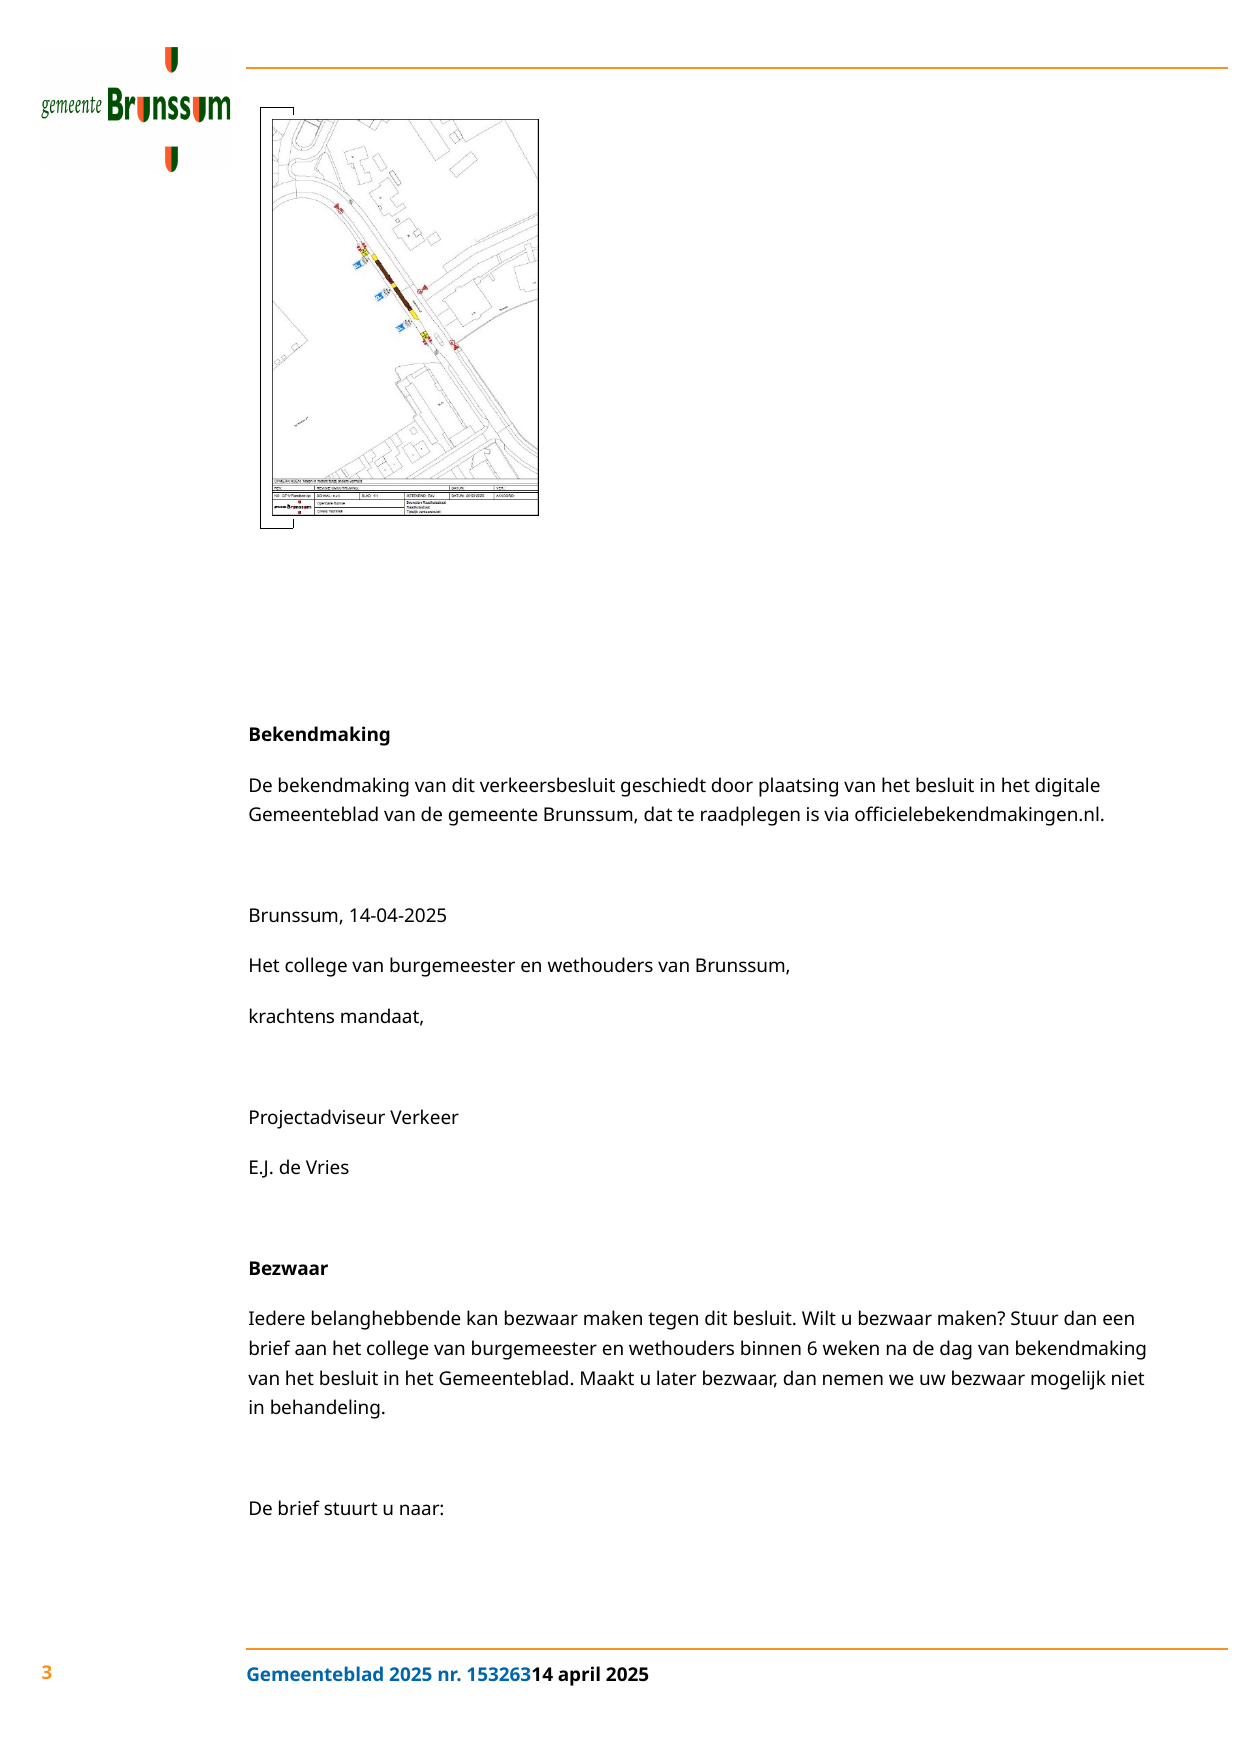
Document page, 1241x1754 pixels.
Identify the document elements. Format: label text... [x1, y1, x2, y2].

text Bekendmaking [248, 721, 1152, 747]
text De brief stuurt u naar: [248, 1495, 1152, 1521]
picture [41, 47, 231, 172]
text Brunssum, 14-04-2025 [248, 902, 1152, 928]
text Projectadviseur Verkeer [248, 1104, 1152, 1129]
picture [268, 115, 542, 519]
text Bezwaar [248, 1255, 1152, 1281]
text Iedere belanghebbende kan bezwaar maken tegen dit besluit. Wilt u bezwaar maken? Stuur dan een brief aan het college van burgemeester en wethouders binnen 6 weken na de dag van bekendmaking van het besluit in het Gemeenteblad. Maakt u later bezwaar, dan nemen we uw bezwaar mogelijk niet in behandeling. [248, 1306, 1152, 1420]
text Het college van burgemeester en wethouders van Brunssum, [248, 953, 1152, 978]
text De bekendmaking van dit verkeersbesluit geschiedt door plaatsing van het besluit in het digitale Gemeenteblad van de gemeente Brunssum, dat te raadplegen is via officielebekendmakingen.nl. [248, 772, 1152, 827]
text E.J. de Vries [248, 1154, 1152, 1180]
text krachtens mandaat, [248, 1003, 1152, 1029]
